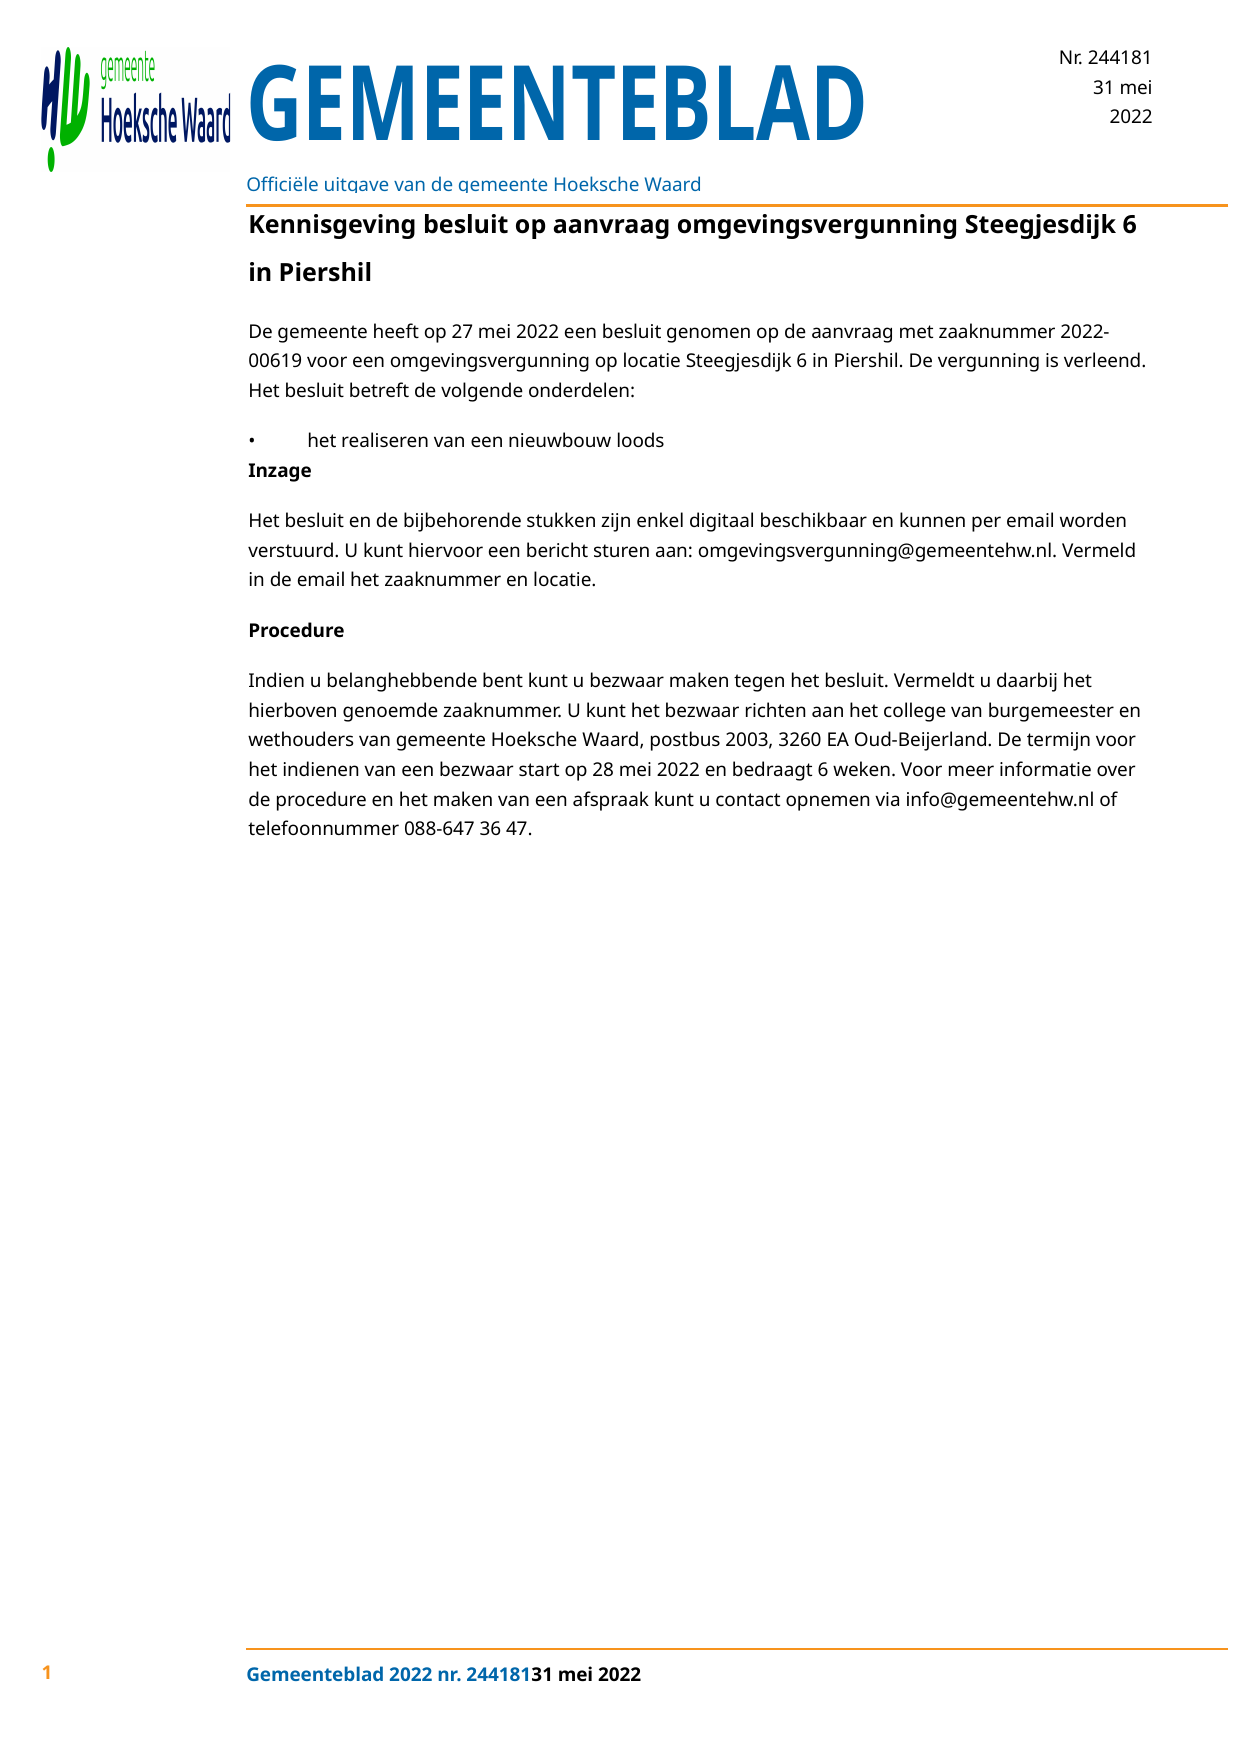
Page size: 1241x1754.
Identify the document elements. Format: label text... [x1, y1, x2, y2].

text Inzage [248, 457, 1152, 483]
text Het besluit en de bijbehorende stukken zijn enkel digitaal beschikbaar en kunnen per email worden verstuurd. U kunt hiervoor een bericht sturen aan: omgevingsvergunning@gemeentehw.nl. Vermeld in de email het zaaknummer en locatie. [248, 507, 1152, 592]
text Indien u belanghebbende bent kunt u bezwaar maken tegen het besluit. Vermeldt u daarbij het hierboven genoemde zaaknummer. U kunt het bezwaar richten aan het college van burgemeester en wethouders van gemeente Hoeksche Waard, postbus 2003, 3260 EA Oud-Beijerland. De termijn voor het indienen van een bezwaar start op 28 mei 2022 en bedraagt 6 weken. Voor meer informatie over de procedure en het maken van een afspraak kunt u contact opnemen via info@gemeentehw.nl of telefoonnummer 088-647 36 47. [248, 667, 1152, 841]
list het realiseren van een nieuwbouw loods [248, 427, 1152, 453]
text De gemeente heeft op 27 mei 2022 een besluit genomen op de aanvraag met zaaknummer 2022-00619 voor een omgevingsvergunning op locatie Steegjesdijk 6 in Piershil. De vergunning is verleend. Het besluit betreft de volgende onderdelen: [248, 318, 1152, 403]
text Kennisgeving besluit op aanvraag omgevingsvergunning Steegjesdijk 6 in Piershil [248, 207, 1152, 288]
picture [41, 47, 231, 172]
text Procedure [248, 617, 1152, 643]
